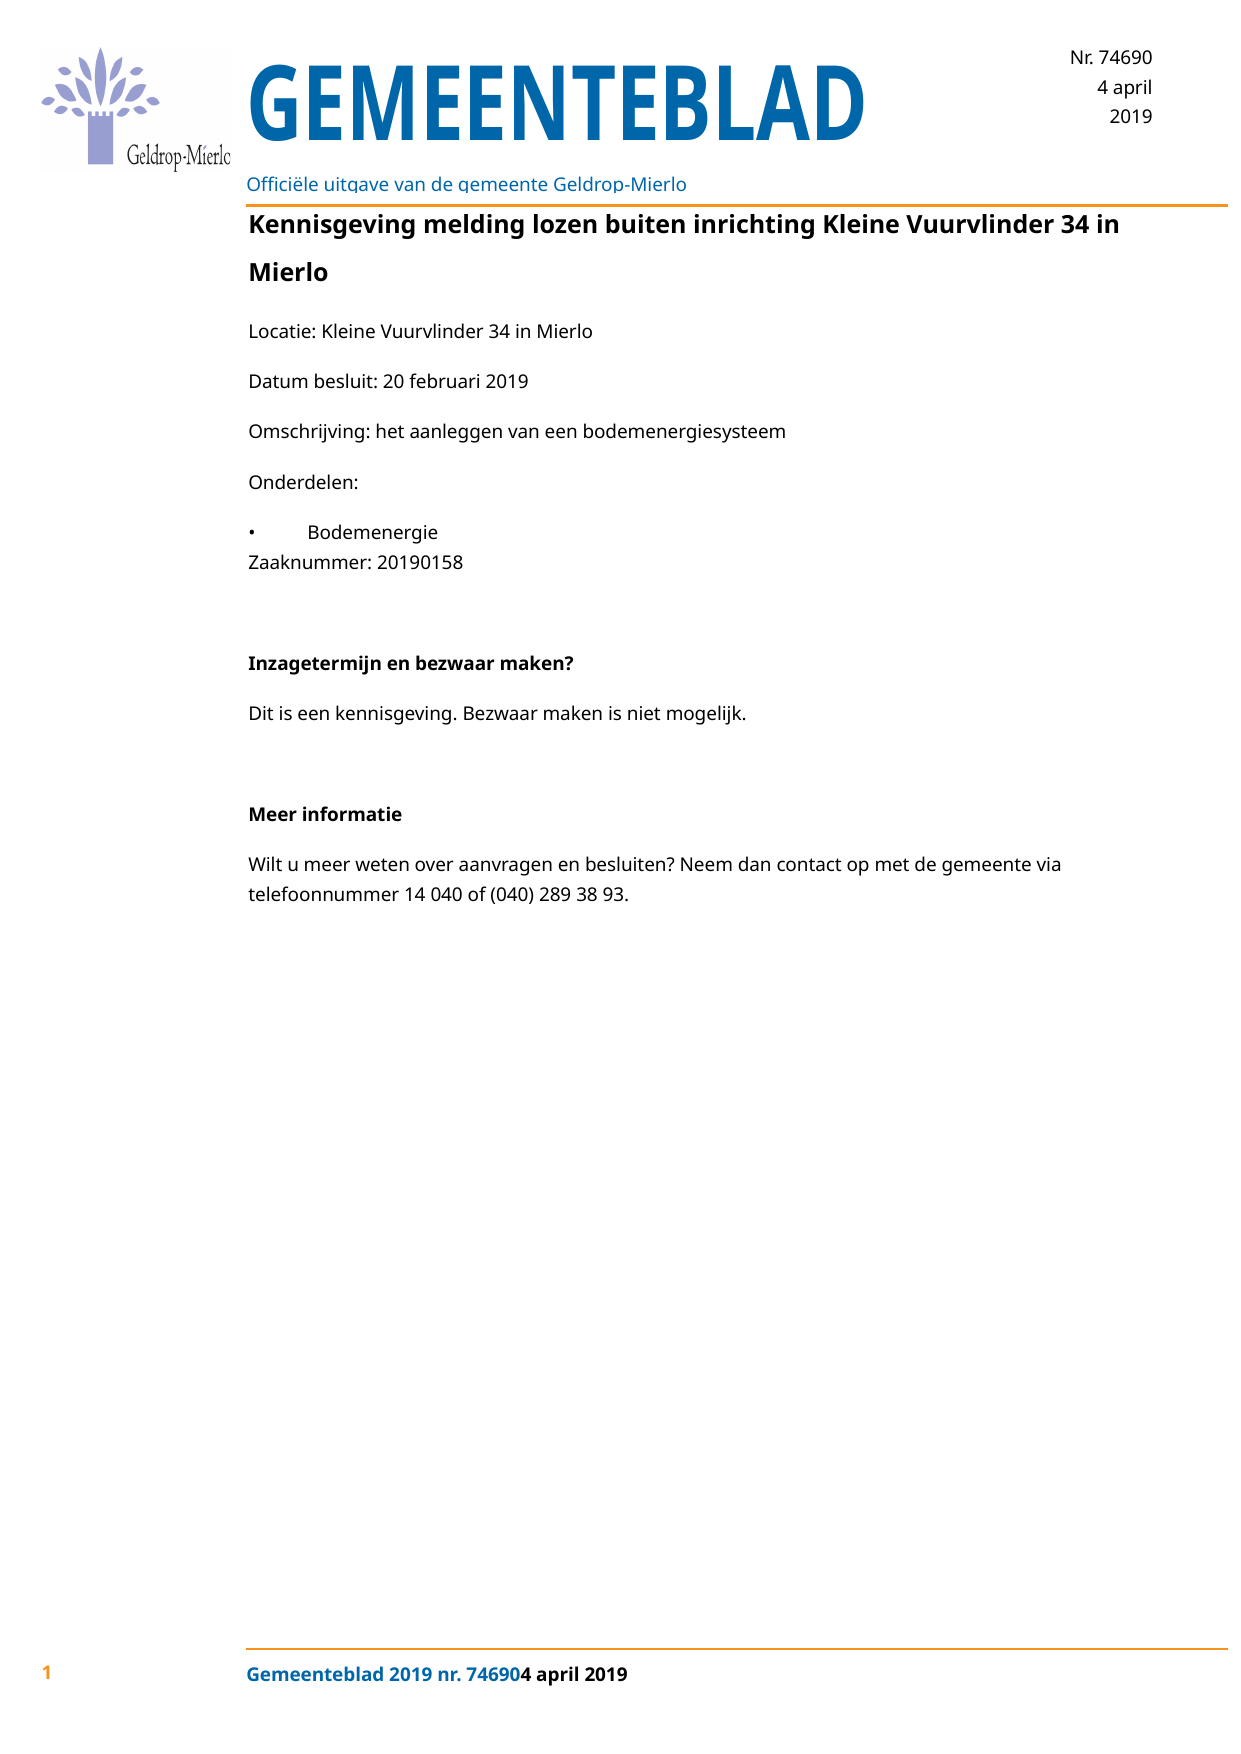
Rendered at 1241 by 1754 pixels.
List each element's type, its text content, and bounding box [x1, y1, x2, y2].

text Meer informatie [248, 801, 1152, 827]
text Onderdelen: [248, 469, 1152, 495]
text Dit is een kennisgeving. Bezwaar maken is niet mogelijk. [248, 700, 1152, 726]
text Locatie: Kleine Vuurvlinder 34 in Mierlo [248, 318, 1152, 344]
text Inzagetermijn en bezwaar maken? [248, 650, 1152, 676]
text Zaaknummer: 20190158 [248, 549, 1152, 575]
list Bodemenergie [248, 519, 1152, 545]
text Omschrijving: het aanleggen van een bodemenergiesysteem [248, 419, 1152, 444]
picture [41, 47, 231, 172]
text Wilt u meer weten over aanvragen en besluiten? Neem dan contact op met de gemeente via telefoonnummer 14 040 of (040) 289 38 93. [248, 852, 1152, 907]
text Datum besluit: 20 februari 2019 [248, 368, 1152, 394]
text Kennisgeving melding lozen buiten inrichting Kleine Vuurvlinder 34 in Mierlo [248, 207, 1152, 288]
